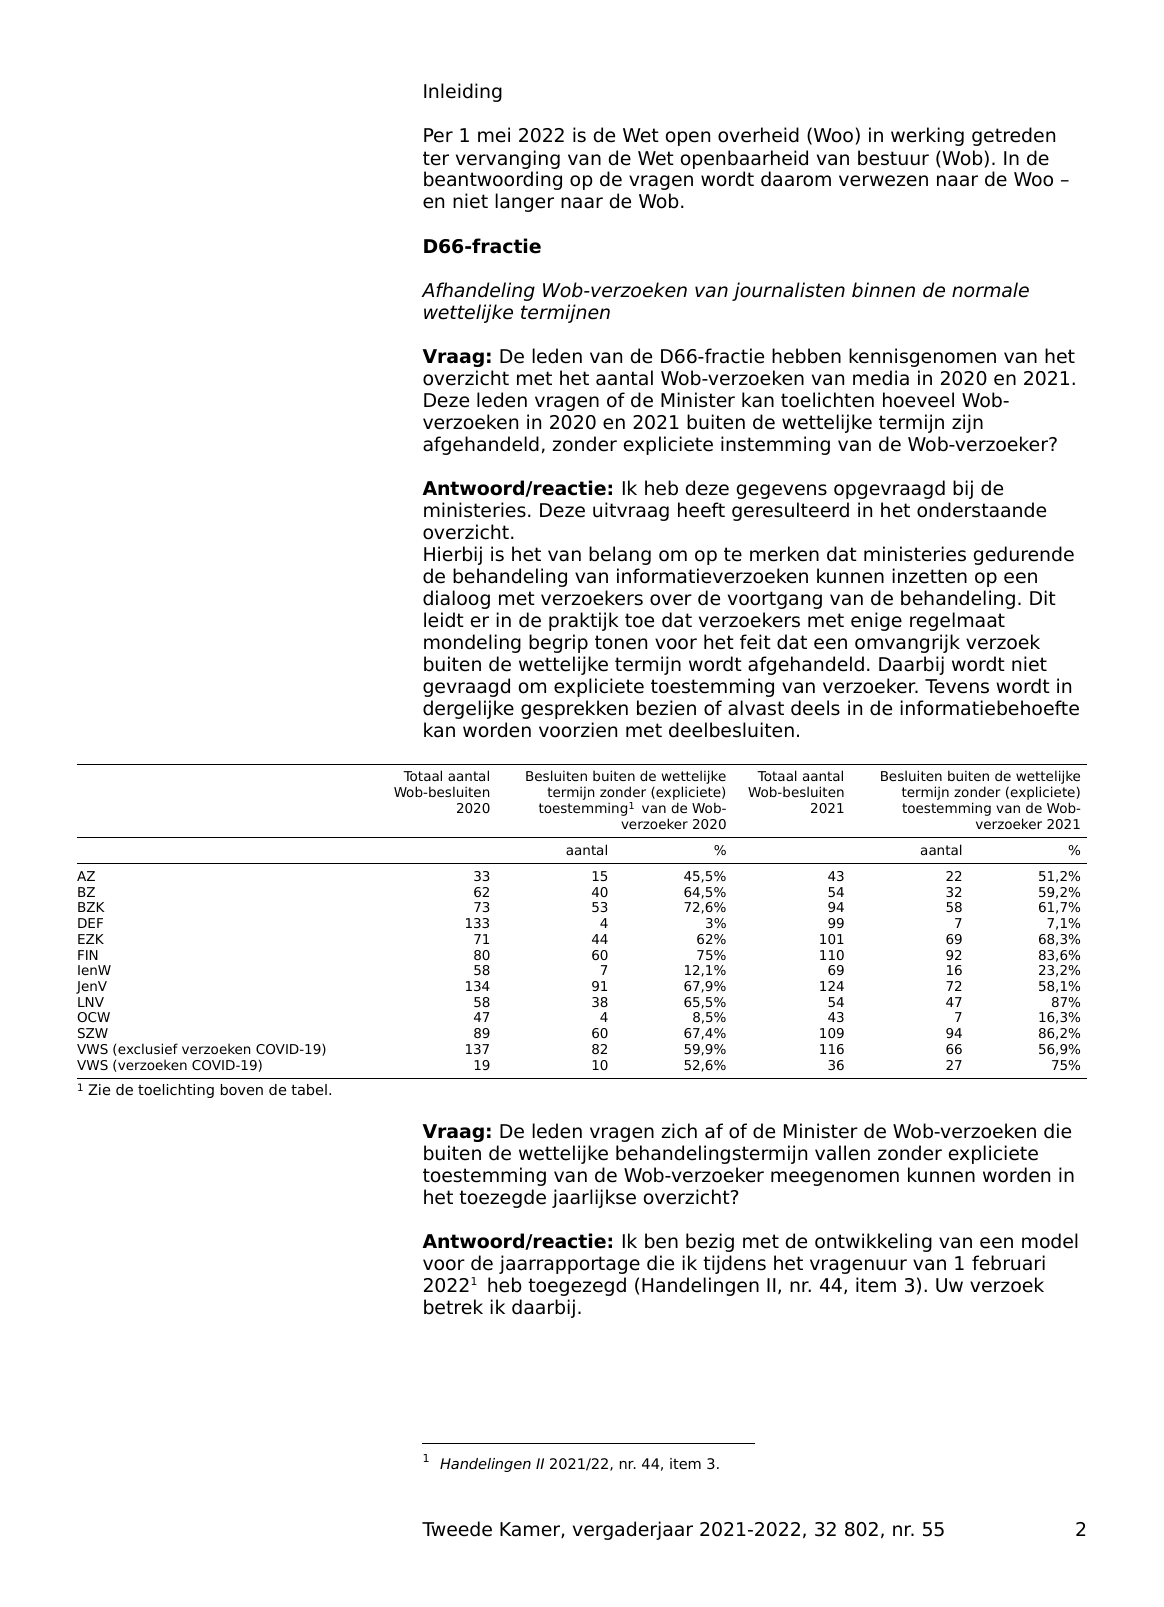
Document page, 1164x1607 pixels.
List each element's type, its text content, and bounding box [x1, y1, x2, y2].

table_cell 38 [496, 995, 614, 1010]
table_cell 62 [378, 885, 496, 900]
table_cell 87% [969, 995, 1087, 1010]
table_cell [77, 838, 378, 863]
table_cell 54 [732, 885, 850, 900]
table_cell 19 [378, 1058, 496, 1078]
table_cell % [614, 838, 732, 863]
table_cell 80 [378, 948, 496, 963]
table_cell 91 [496, 979, 614, 994]
text Hierbij is het van belang om op te merken dat ministeries gedurende de behandeling van informatieverzoeken kunnen inzetten op een dialoog met verzoekers over de voortgang van de behandeling. Dit leidt er in de praktijk toe dat verzoekers met enige regelmaat mondeling begrip tonen voor het feit dat een omvangrijk verzoek buiten de wettelijke termijn wordt afgehandeld. Daarbij wordt niet gevraagd om expliciete toestemming van verzoeker. Tevens wordt in dergelijke gesprekken bezien of alvast deels in de informatiebehoefte kan worden voorzien met deelbesluiten. [422, 544, 1087, 742]
table_cell aantal [850, 838, 968, 863]
table_cell 7 [496, 963, 614, 979]
subtitle Inleiding [422, 81, 1087, 103]
table_cell [732, 838, 850, 863]
table_cell 52,6% [614, 1058, 732, 1078]
subtitle D66-fractie [422, 236, 1087, 257]
table_cell 22 [850, 864, 968, 884]
table_cell 92 [850, 948, 968, 963]
table_header Besluiten buiten de wettelijke termijn zonder (expliciete) toestemming1 van de Wob-verzoeker 2020 [496, 765, 732, 837]
table_cell 15 [496, 864, 614, 884]
text Vraag: De leden vragen zich af of de Minister de Wob-verzoeken die buiten de wettelijke behandelingstermijn vallen zonder expliciete toestemming van de Wob-verzoeker meegenomen kunnen worden in het toezegde jaarlijkse overzicht? [422, 1121, 1087, 1209]
table_header Totaal aantal Wob-besluiten 2021 [732, 765, 850, 837]
table_cell 40 [496, 885, 614, 900]
table_cell 33 [378, 864, 496, 884]
table_cell 43 [732, 864, 850, 884]
table_cell 7 [850, 1010, 968, 1026]
table_cell FIN [77, 948, 378, 963]
table_cell 7,1% [969, 916, 1087, 932]
table_cell aantal [496, 838, 614, 863]
table_cell 72 [850, 979, 968, 994]
table_cell 69 [850, 932, 968, 947]
table_cell 94 [850, 1026, 968, 1042]
table_cell 86,2% [969, 1026, 1087, 1042]
table_header Besluiten buiten de wettelijke termijn zonder (expliciete) toestemming van de Wob-verzoeker 2021 [850, 765, 1087, 837]
table_cell 4 [496, 916, 614, 932]
table_cell 1 Zie de toelichting boven de tabel. [77, 1079, 1087, 1099]
table_cell 45,5% [614, 864, 732, 884]
table_cell 7 [850, 916, 968, 932]
subtitle Afhandeling Wob-verzoeken van journalisten binnen de normale wettelijke termijnen [422, 280, 1087, 324]
table_cell 59,9% [614, 1042, 732, 1057]
table_cell DEF [77, 916, 378, 932]
table_cell 54 [732, 995, 850, 1010]
table_cell 82 [496, 1042, 614, 1057]
table_cell 44 [496, 932, 614, 947]
table_cell [378, 838, 496, 863]
text Vraag: De leden van de D66-fractie hebben kennisgenomen van het overzicht met het aantal Wob-verzoeken van media in 2020 en 2021. Deze leden vragen of de Minister kan toelichten hoeveel Wob-verzoeken in 2020 en 2021 buiten de wettelijke termijn zijn afgehandeld, zonder expliciete instemming van de Wob-verzoeker? [422, 346, 1087, 456]
table_cell IenW [77, 963, 378, 979]
table_cell 60 [496, 948, 614, 963]
table_cell 69 [732, 963, 850, 979]
table_cell BZK [77, 900, 378, 916]
table_cell BZ [77, 885, 378, 900]
table_cell 58 [378, 963, 496, 979]
table_cell 58 [850, 900, 968, 916]
text Per 1 mei 2022 is de Wet open overheid (Woo) in werking getreden ter vervanging van de Wet openbaarheid van bestuur (Wob). In de beantwoording op de vragen wordt daarom verwezen naar de Woo – en niet langer naar de Wob. [422, 125, 1087, 213]
table_cell 66 [850, 1042, 968, 1057]
table_cell 59,2% [969, 885, 1087, 900]
table_cell SZW [77, 1026, 378, 1042]
table_cell 137 [378, 1042, 496, 1057]
table_cell 67,9% [614, 979, 732, 994]
table_cell 58 [378, 995, 496, 1010]
table_cell 110 [732, 948, 850, 963]
table_cell 58,1% [969, 979, 1087, 994]
table_cell 94 [732, 900, 850, 916]
table_cell OCW [77, 1010, 378, 1026]
table_cell 47 [850, 995, 968, 1010]
table_cell 51,2% [969, 864, 1087, 884]
table_cell 99 [732, 916, 850, 932]
table_cell AZ [77, 864, 378, 884]
table_cell 67,4% [614, 1026, 732, 1042]
table_cell 3% [614, 916, 732, 932]
text Antwoord/reactie: Ik ben bezig met de ontwikkeling van een model voor de jaarrapportage die ik tijdens het vragenuur van 1 februari 2022 heb toegezegd (Handelingen II, nr. 44, item 3). Uw verzoek betrek ik daarbij. [422, 1231, 1087, 1319]
table_cell 89 [378, 1026, 496, 1042]
table_cell EZK [77, 932, 378, 947]
table_cell 32 [850, 885, 968, 900]
table_header [77, 765, 378, 837]
table_cell 75% [969, 1058, 1087, 1078]
table_cell 4 [496, 1010, 614, 1026]
table_cell 62% [614, 932, 732, 947]
table_cell 134 [378, 979, 496, 994]
table_cell 27 [850, 1058, 968, 1078]
table_cell 72,6% [614, 900, 732, 916]
table_cell 8,5% [614, 1010, 732, 1026]
table_cell 75% [614, 948, 732, 963]
table_cell 16,3% [969, 1010, 1087, 1026]
table_cell 47 [378, 1010, 496, 1026]
table_cell 23,2% [969, 963, 1087, 979]
table_cell 109 [732, 1026, 850, 1042]
table_cell 124 [732, 979, 850, 994]
table_cell 64,5% [614, 885, 732, 900]
table_cell 43 [732, 1010, 850, 1026]
table_cell 10 [496, 1058, 614, 1078]
table_cell 60 [496, 1026, 614, 1042]
table_cell LNV [77, 995, 378, 1010]
table_cell 73 [378, 900, 496, 916]
table_cell VWS (exclusief verzoeken COVID-19) [77, 1042, 378, 1057]
table_cell 53 [496, 900, 614, 916]
table_header Totaal aantal Wob-besluiten 2020 [378, 765, 496, 837]
table_cell % [969, 838, 1087, 863]
table_cell 12,1% [614, 963, 732, 979]
table_cell 16 [850, 963, 968, 979]
table_cell 36 [732, 1058, 850, 1078]
table_cell 61,7% [969, 900, 1087, 916]
table_cell 71 [378, 932, 496, 947]
table_cell JenV [77, 979, 378, 994]
table_cell 83,6% [969, 948, 1087, 963]
table_cell 65,5% [614, 995, 732, 1010]
text Handelingen II 2021/22, nr. 44, item 3. [422, 1452, 1087, 1474]
text Antwoord/reactie: Ik heb deze gegevens opgevraagd bij de ministeries. Deze uitvraag heeft geresulteerd in het onderstaande overzicht. [422, 478, 1087, 544]
table_cell 133 [378, 916, 496, 932]
table_cell 101 [732, 932, 850, 947]
table_cell VWS (verzoeken COVID-19) [77, 1058, 378, 1078]
table_cell 68,3% [969, 932, 1087, 947]
table_cell 116 [732, 1042, 850, 1057]
table_cell 56,9% [969, 1042, 1087, 1057]
